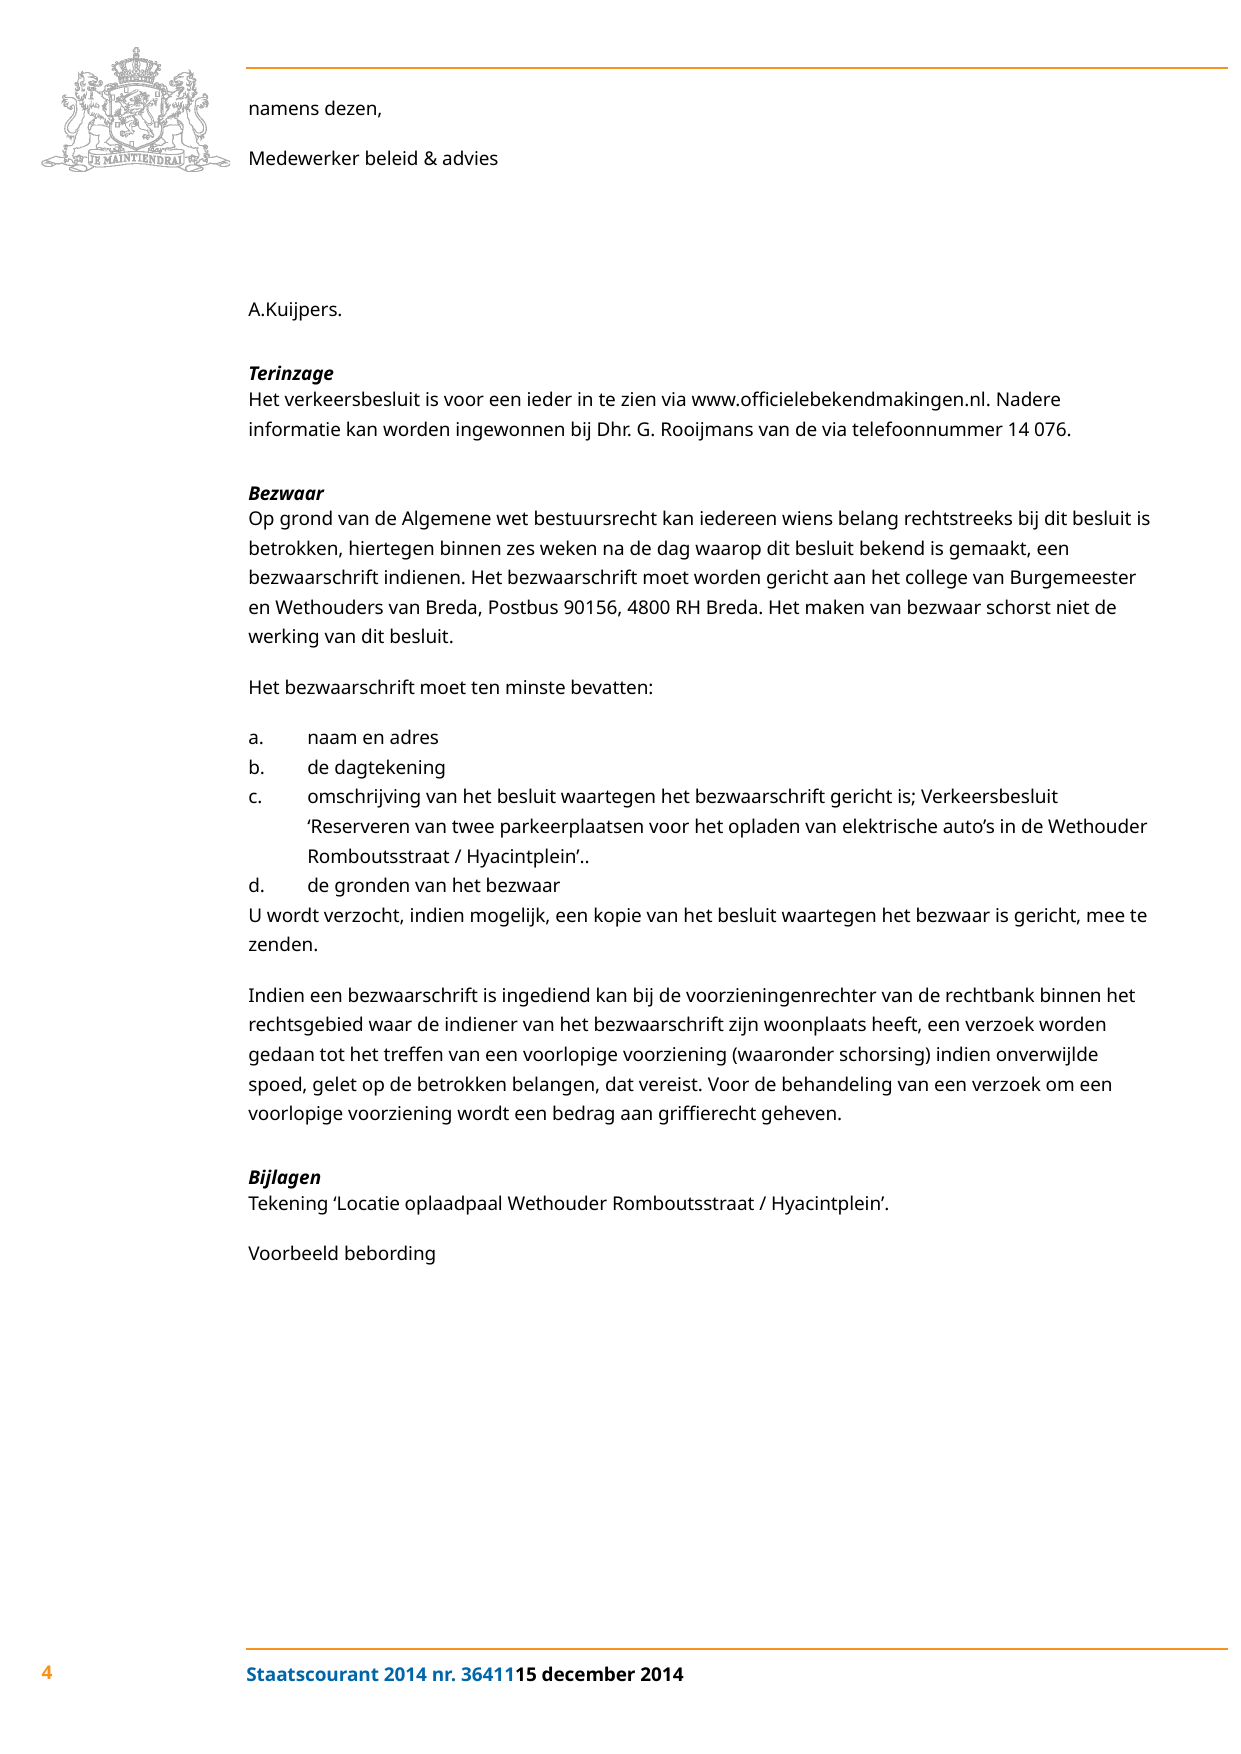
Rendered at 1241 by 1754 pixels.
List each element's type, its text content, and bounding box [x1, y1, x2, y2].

text Het verkeersbesluit is voor een ieder in te zien via www.officielebekendmakingen.nl. Nadere informatie kan worden ingewonnen bij Dhr. G. Rooijmans van de via telefoonnummer 14 076. [248, 386, 1152, 441]
text A.Kuijpers. [248, 296, 1152, 322]
list de gronden van het bezwaar [248, 872, 1152, 898]
list naam en adres [248, 724, 1152, 750]
text namens dezen, [248, 95, 1152, 121]
text Bijlagen [248, 1164, 1152, 1190]
text Op grond van de Algemene wet bestuursrecht kan iedereen wiens belang rechtstreeks bij dit besluit is betrokken, hiertegen binnen zes weken na de dag waarop dit besluit bekend is gemaakt, een bezwaarschrift indienen. Het bezwaarschrift moet worden gericht aan het college van Burgemeester en Wethouders van Breda, Postbus 90156, 4800 RH Breda. Het maken van bezwaar schorst niet de werking van dit besluit. [248, 505, 1152, 649]
picture [41, 47, 231, 172]
text Indien een bezwaarschrift is ingediend kan bij de voorzieningenrechter van de rechtbank binnen het rechtsgebied waar de indiener van het bezwaarschrift zijn woonplaats heeft, een verzoek worden gedaan tot het treffen van een voorlopige voorziening (waaronder schorsing) indien onverwijlde spoed, gelet op de betrokken belangen, dat vereist. Voor de behandeling van een verzoek om een voorlopige voorziening wordt een bedrag aan griffierecht geheven. [248, 982, 1152, 1126]
list de dagtekening [248, 754, 1152, 780]
text Tekening ‘Locatie oplaadpaal Wethouder Romboutsstraat / Hyacintplein’. [248, 1190, 1152, 1216]
list omschrijving van het besluit waartegen het bezwaarschrift gericht is; Verkeersbesluit ‘Reserveren van twee parkeerplaatsen voor het opladen van elektrische auto’s in de Wethouder Romboutsstraat / Hyacintplein’.. [248, 784, 1152, 869]
text Het bezwaarschrift moet ten minste bevatten: [248, 674, 1152, 700]
text Terinzage [248, 360, 1152, 386]
text U wordt verzocht, indien mogelijk, een kopie van het besluit waartegen het bezwaar is gericht, mee te zenden. [248, 902, 1152, 957]
text Medewerker beleid & advies [248, 145, 1152, 171]
text Voorbeeld bebording [248, 1241, 1152, 1266]
text Bezwaar [248, 480, 1152, 505]
